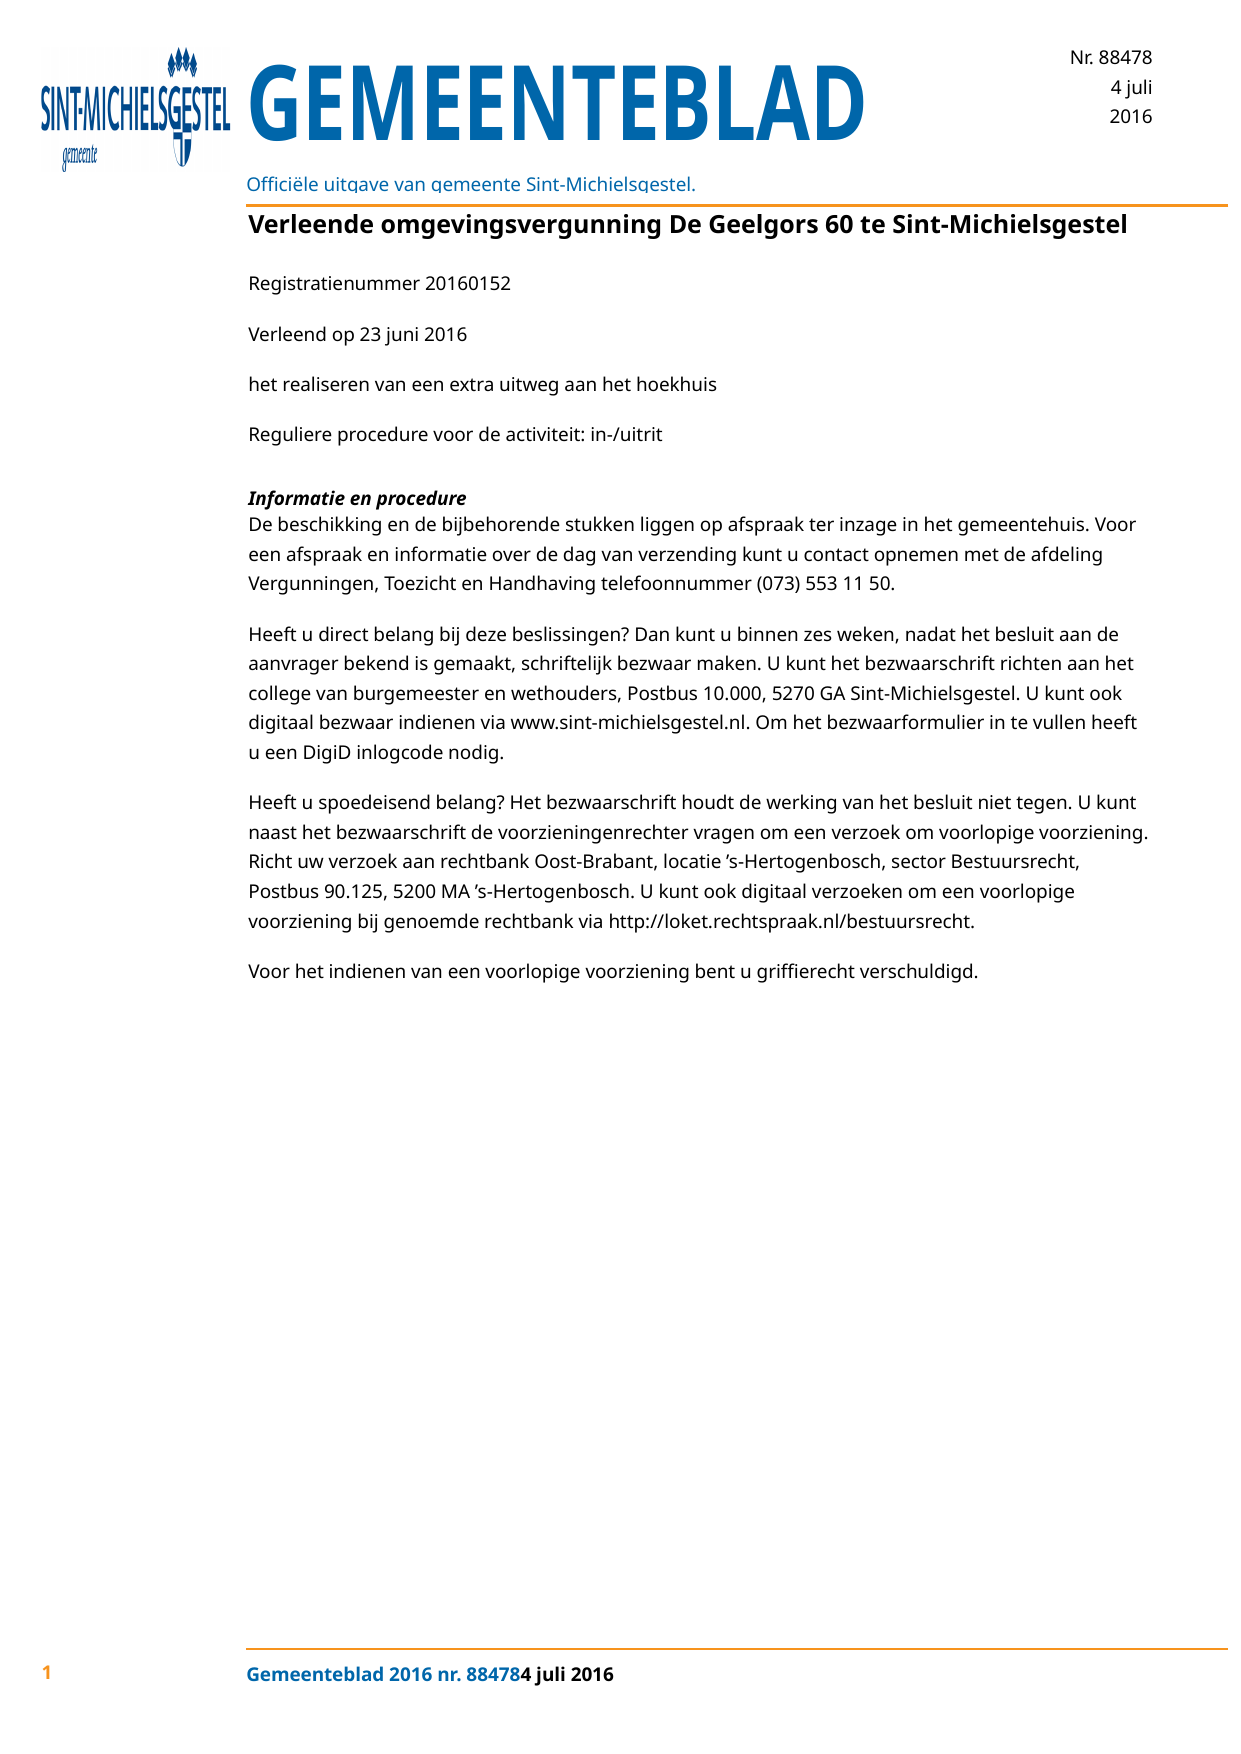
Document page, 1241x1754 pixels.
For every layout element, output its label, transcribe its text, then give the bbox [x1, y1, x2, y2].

text Heeft u spoedeisend belang? Het bezwaarschrift houdt de werking van het besluit niet tegen. U kunt naast het bezwaarschrift de voorzieningenrechter vragen om een verzoek om voorlopige voorziening. Richt uw verzoek aan rechtbank Oost-Brabant, locatie ’s-Hertogenbosch, sector Bestuursrecht, Postbus 90.125, 5200 MA ’s-Hertogenbosch. U kunt ook digitaal verzoeken om een voorlopige voorziening bij genoemde rechtbank via http://loket.rechtspraak.nl/bestuursrecht. [248, 789, 1152, 934]
text Verleende omgevingsvergunning De Geelgors 60 te Sint-Michielsgestel [248, 207, 1152, 241]
text Reguliere procedure voor de activiteit: in-/uitrit [248, 422, 1152, 447]
text Voor het indienen van een voorlopige voorziening bent u griffierecht verschuldigd. [248, 958, 1152, 984]
text Informatie en procedure [248, 486, 1152, 511]
text De beschikking en de bijbehorende stukken liggen op afspraak ter inzage in het gemeentehuis. Voor een afspraak en informatie over de dag van verzending kunt u contact opnemen met de afdeling Vergunningen, Toezicht en Handhaving telefoonnummer (073) 553 11 50. [248, 511, 1152, 596]
text Heeft u direct belang bij deze beslissingen? Dan kunt u binnen zes weken, nadat het besluit aan de aanvrager bekend is gemaakt, schriftelijk bezwaar maken. U kunt het bezwaarschrift richten aan het college van burgemeester en wethouders, Postbus 10.000, 5270 GA Sint-Michielsgestel. U kunt ook digitaal bezwaar indienen via www.sint-michielsgestel.nl. Om het bezwaarformulier in te vullen heeft u een DigiD inlogcode nodig. [248, 621, 1152, 765]
text Registratienummer 20160152 [248, 270, 1152, 296]
text het realiseren van een extra uitweg aan het hoekhuis [248, 371, 1152, 397]
picture [41, 47, 231, 172]
text Verleend op 23 juni 2016 [248, 321, 1152, 346]
